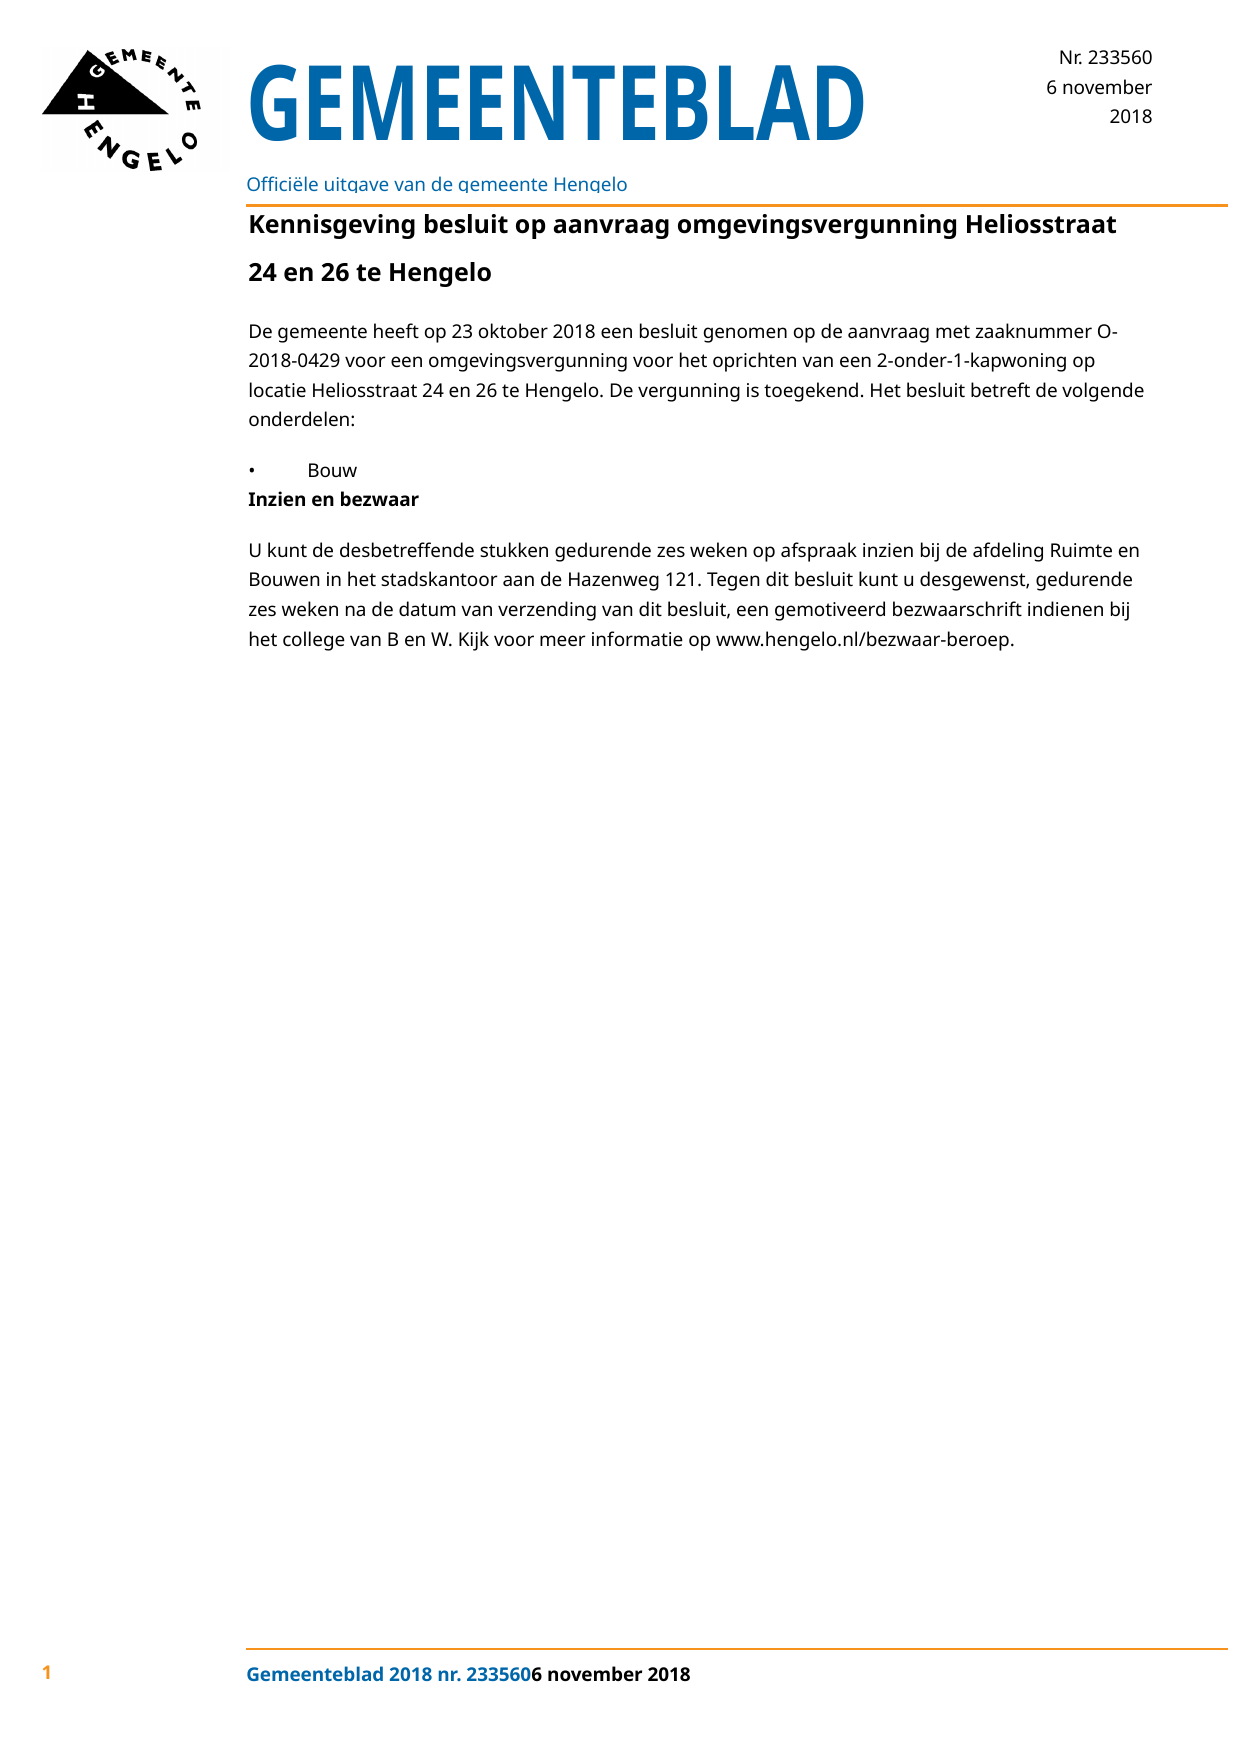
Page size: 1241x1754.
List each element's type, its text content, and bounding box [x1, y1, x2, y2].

text Inzien en bezwaar [248, 487, 1152, 512]
text De gemeente heeft op 23 oktober 2018 een besluit genomen op de aanvraag met zaaknummer O-2018-0429 voor een omgevingsvergunning voor het oprichten van een 2-onder-1-kapwoning op locatie Heliosstraat 24 en 26 te Hengelo. De vergunning is toegekend. Het besluit betreft de volgende onderdelen: [248, 318, 1152, 432]
text Kennisgeving besluit op aanvraag omgevingsvergunning Heliosstraat 24 en 26 te Hengelo [248, 207, 1152, 288]
list Bouw [248, 457, 1152, 483]
text U kunt de desbetreffende stukken gedurende zes weken op afspraak inzien bij de afdeling Ruimte en Bouwen in het stadskantoor aan de Hazenweg 121. Tegen dit besluit kunt u desgewenst, gedurende zes weken na de datum van verzending van dit besluit, een gemotiveerd bezwaarschrift indienen bij het college van B en W. Kijk voor meer informatie op www.hengelo.nl/bezwaar-beroep. [248, 537, 1152, 652]
picture [41, 47, 231, 172]
